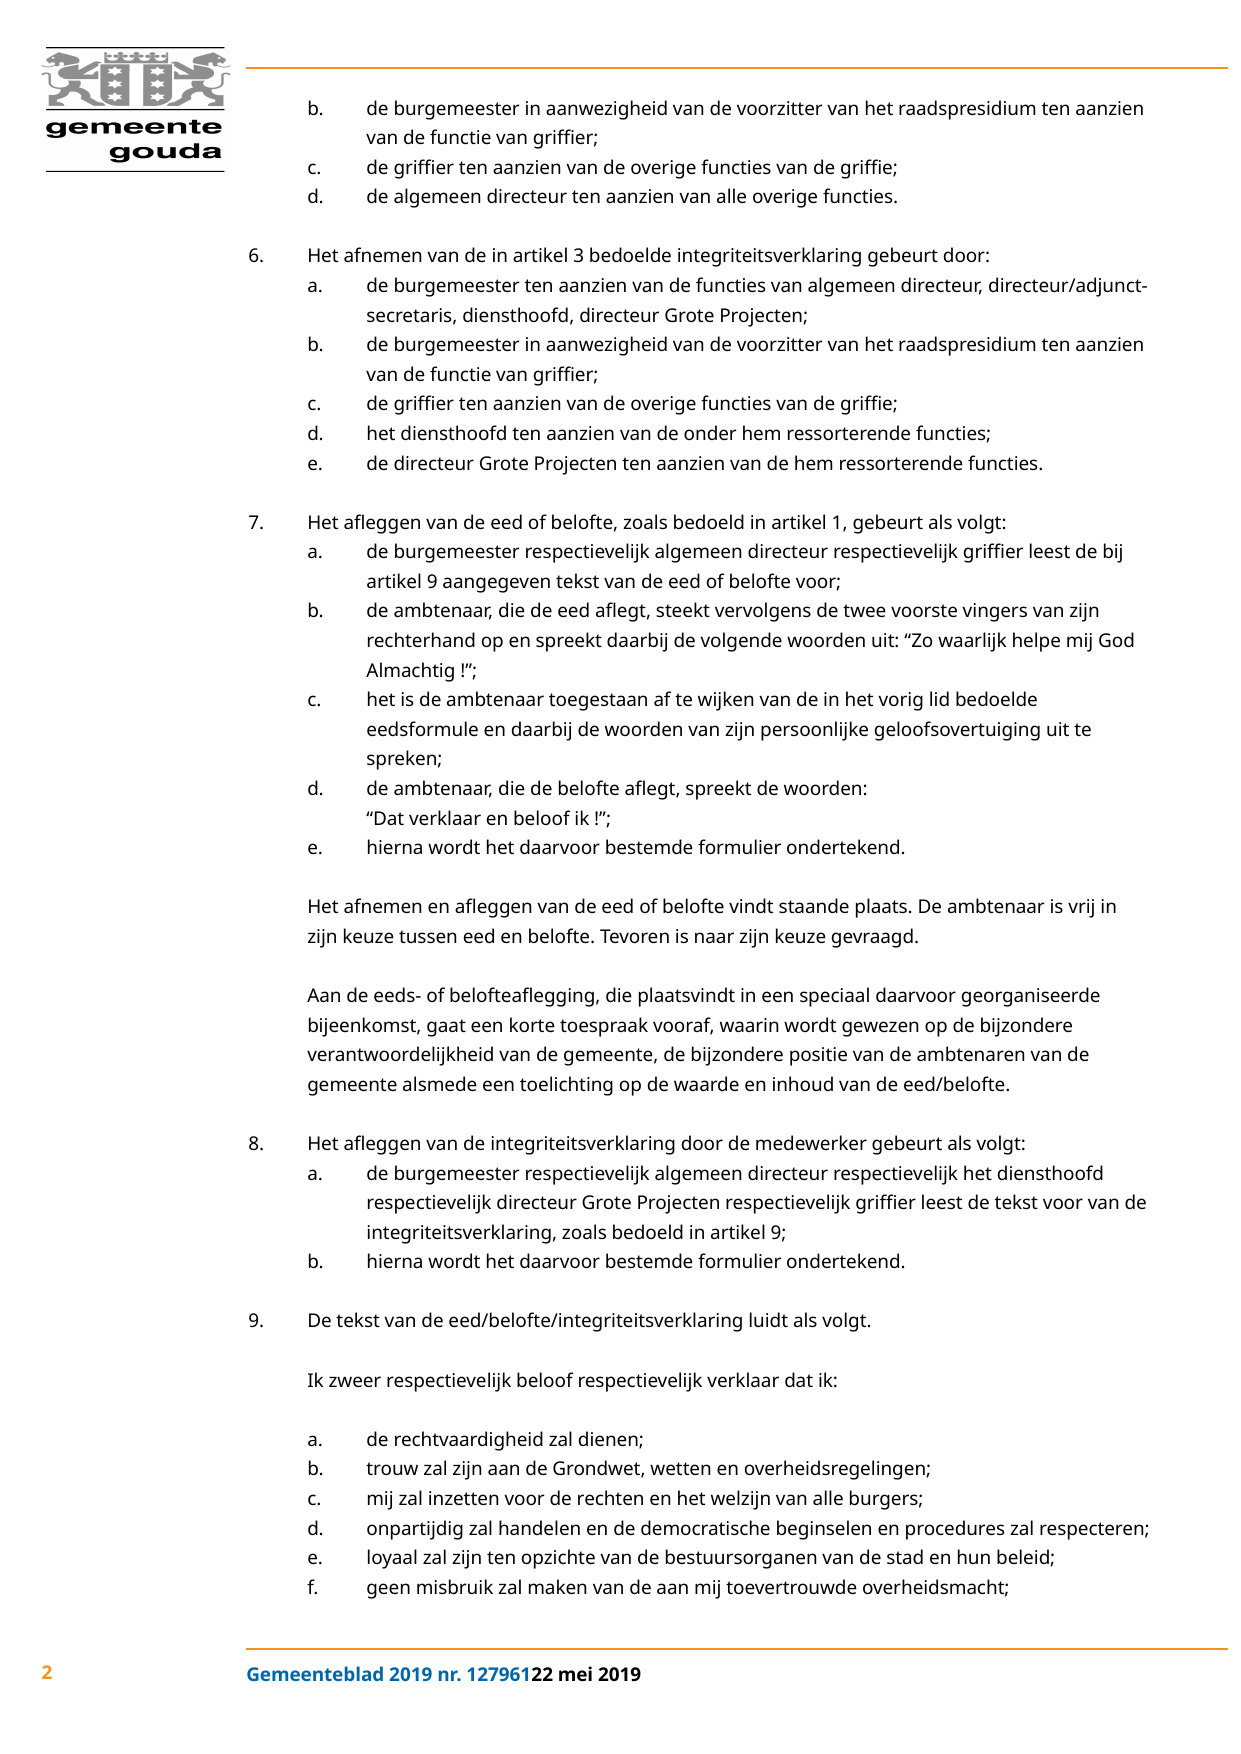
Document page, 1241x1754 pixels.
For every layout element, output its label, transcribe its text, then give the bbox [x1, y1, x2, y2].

list trouw zal zijn aan de Grondwet, wetten en overheidsregelingen; [307, 1456, 1152, 1481]
list de griffier ten aanzien van de overige functies van de griffie; [307, 154, 1152, 180]
list hierna wordt het daarvoor bestemde formulier ondertekend. [307, 1248, 1152, 1274]
list “Dat verklaar en beloof ik !”; [307, 805, 1152, 831]
list mij zal inzetten voor de rechten en het welzijn van alle burgers; [307, 1485, 1152, 1511]
list geen misbruik zal maken van de aan mij toevertrouwde overheidsmacht; [307, 1574, 1152, 1600]
list Ik zweer respectievelijk beloof respectievelijk verklaar dat ik: [248, 1367, 1152, 1393]
list De tekst van de eed/belofte/integriteitsverklaring luidt als volgt. [248, 1308, 1152, 1333]
picture [41, 47, 231, 172]
list de ambtenaar, die de belofte aflegt, spreekt de woorden: [307, 775, 1152, 801]
list de burgemeester respectievelijk algemeen directeur respectievelijk griffier leest de bij artikel 9 aangegeven tekst van de eed of belofte voor; [307, 538, 1152, 594]
list de algemeen directeur ten aanzien van alle overige functies. [307, 183, 1152, 209]
list Het afnemen en afleggen van de eed of belofte vindt staande plaats. De ambtenaar is vrij in zijn keuze tussen eed en belofte. Tevoren is naar zijn keuze gevraagd. [248, 893, 1152, 949]
list de ambtenaar, die de eed aflegt, steekt vervolgens de twee voorste vingers van zijn rechterhand op en spreekt daarbij de volgende woorden uit: “Zo waarlijk helpe mij God Almachtig !”; [307, 598, 1152, 683]
list de burgemeester in aanwezigheid van de voorzitter van het raadspresidium ten aanzien van de functie van griffier; [307, 95, 1152, 150]
list loyaal zal zijn ten opzichte van de bestuursorganen van de stad en hun beleid; [307, 1544, 1152, 1570]
list onpartijdig zal handelen en de democratische beginselen en procedures zal respecteren; [307, 1515, 1152, 1541]
list Het afleggen van de integriteitsverklaring door de medewerker gebeurt als volgt: [248, 1130, 1152, 1156]
list de griffier ten aanzien van de overige functies van de griffie; [307, 391, 1152, 416]
list het is de ambtenaar toegestaan af te wijken van de in het vorig lid bedoelde eedsformule en daarbij de woorden van zijn persoonlijke geloofsovertuiging uit te spreken; [307, 686, 1152, 771]
list Aan de eeds- of belofteaflegging, die plaatsvindt in een speciaal daarvoor georganiseerde bijeenkomst, gaat een korte toespraak vooraf, waarin wordt gewezen op de bijzondere verantwoordelijkheid van de gemeente, de bijzondere positie van de ambtenaren van de gemeente alsmede een toelichting op de waarde en inhoud van de eed/belofte. [248, 982, 1152, 1097]
list het diensthoofd ten aanzien van de onder hem ressorterende functies; [307, 420, 1152, 446]
list de burgemeester in aanwezigheid van de voorzitter van het raadspresidium ten aanzien van de functie van griffier; [307, 331, 1152, 387]
list de burgemeester ten aanzien van de functies van algemeen directeur, directeur/adjunct-secretaris, diensthoofd, directeur Grote Projecten; [307, 272, 1152, 328]
list de directeur Grote Projecten ten aanzien van de hem ressorterende functies. [307, 450, 1152, 476]
list hierna wordt het daarvoor bestemde formulier ondertekend. [307, 834, 1152, 860]
list Het afleggen van de eed of belofte, zoals bedoeld in artikel 1, gebeurt als volgt: [248, 509, 1152, 535]
list de rechtvaardigheid zal dienen; [307, 1426, 1152, 1452]
list Het afnemen van de in artikel 3 bedoelde integriteitsverklaring gebeurt door: [248, 243, 1152, 268]
list de burgemeester respectievelijk algemeen directeur respectievelijk het diensthoofd respectievelijk directeur Grote Projecten respectievelijk griffier leest de tekst voor van de integriteitsverklaring, zoals bedoeld in artikel 9; [307, 1160, 1152, 1245]
